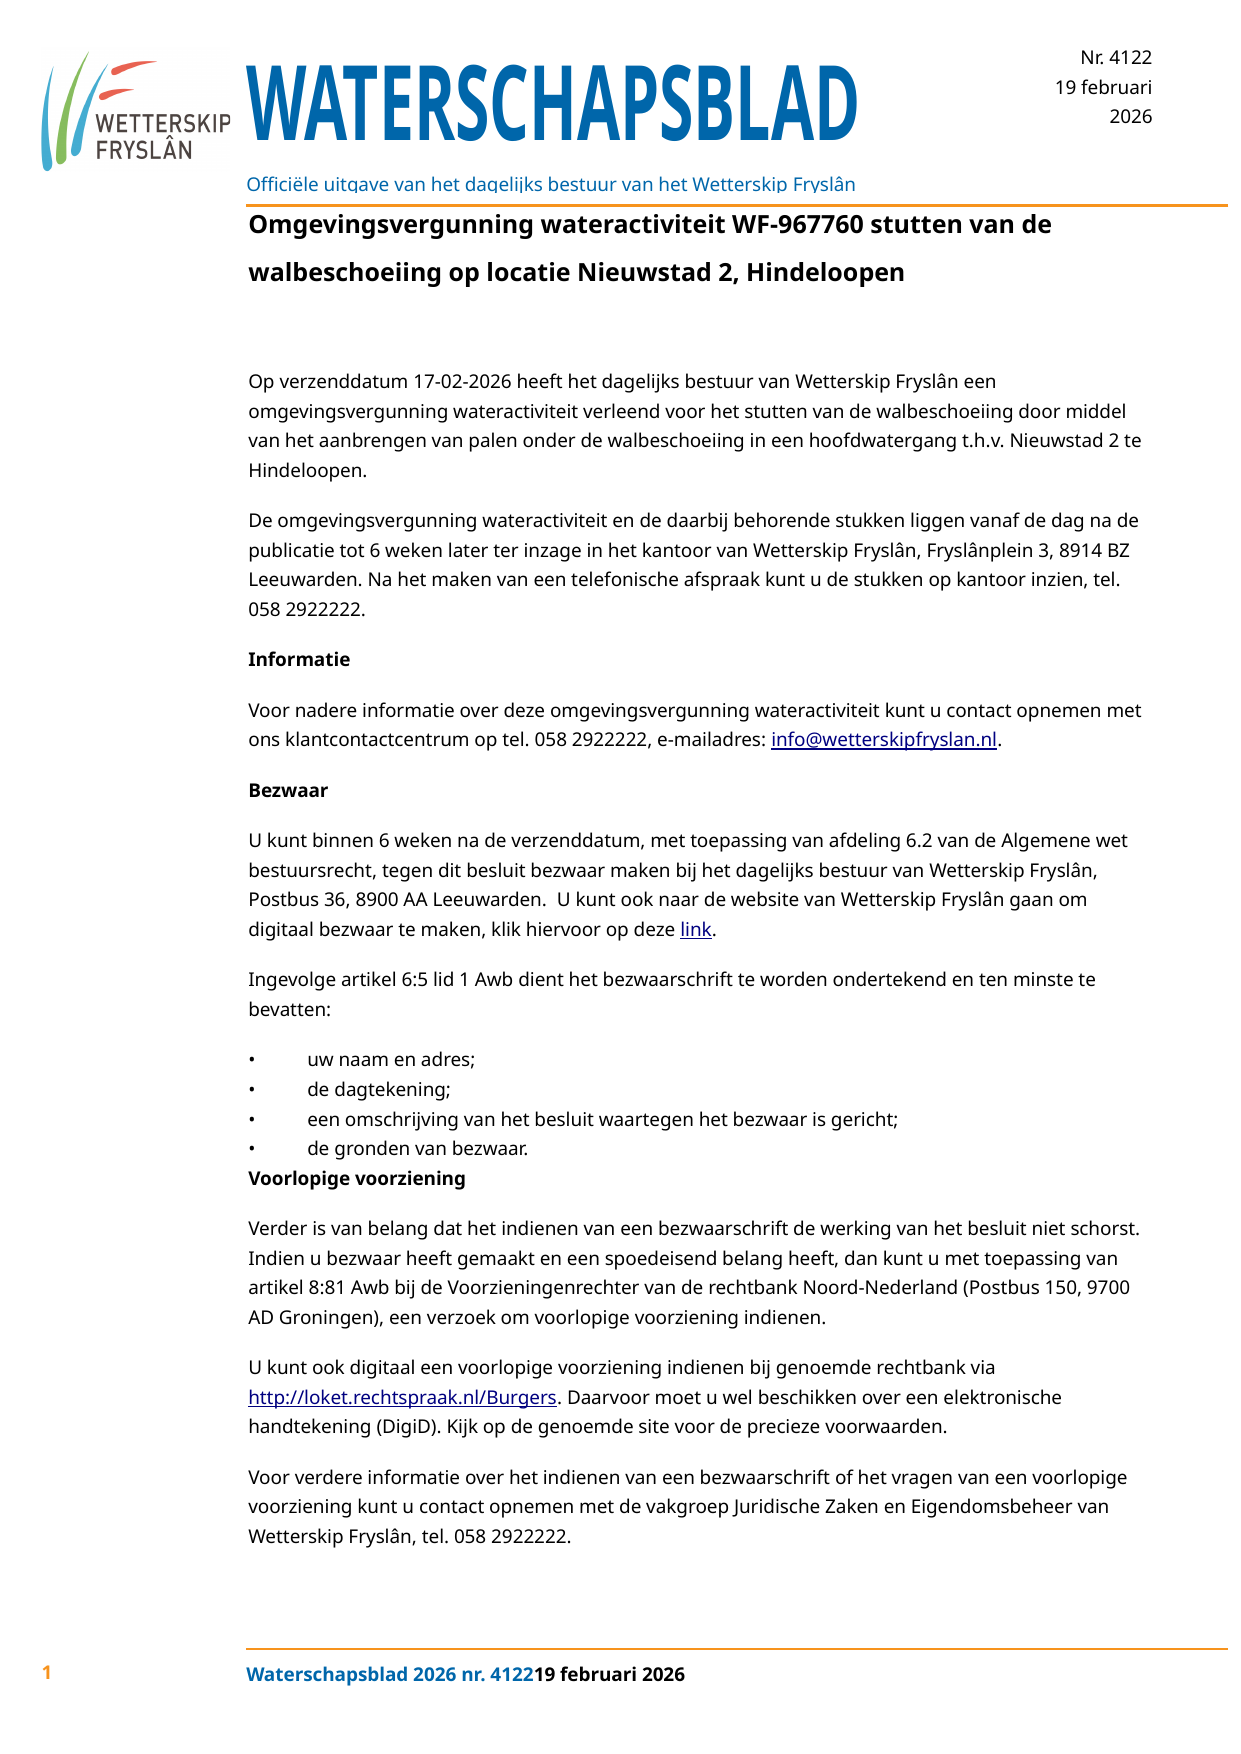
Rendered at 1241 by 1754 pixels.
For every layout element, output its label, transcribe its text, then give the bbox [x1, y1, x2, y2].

text Voor verdere informatie over het indienen van een bezwaarschrift of het vragen van een voorlopige voorziening kunt u contact opnemen met de vakgroep Juridische Zaken en Eigendomsbeheer van Wetterskip Fryslân, tel. 058 2922222. [248, 1464, 1152, 1549]
text Informatie [248, 647, 1152, 672]
text Op verzenddatum 17-02-2026 heeft het dagelijks bestuur van Wetterskip Fryslân een omgevingsvergunning wateractiviteit verleend voor het stutten van de walbeschoeiing door middel van het aanbrengen van palen onder de walbeschoeiing in een hoofdwatergang t.h.v. Nieuwstad 2 te Hindeloopen. [248, 368, 1152, 483]
list een omschrijving van het besluit waartegen het bezwaar is gericht; [248, 1106, 1152, 1132]
text Ingevolge artikel 6:5 lid 1 Awb dient het bezwaarschrift te worden ondertekend en ten minste te bevatten: [248, 967, 1152, 1022]
list de dagtekening; [248, 1076, 1152, 1102]
text Omgevingsvergunning wateractiviteit WF-967760 stutten van de walbeschoeiing op locatie Nieuwstad 2, Hindeloopen [248, 207, 1152, 288]
text Voor nadere informatie over deze omgevingsvergunning wateractiviteit kunt u contact opnemen met ons klantcontactcentrum op tel. 058 2922222, e-mailadres: info@wetterskipfryslan.nl. [248, 697, 1152, 752]
list uw naam en adres; [248, 1047, 1152, 1072]
text Verder is van belang dat het indienen van een bezwaarschrift de werking van het besluit niet schorst. Indien u bezwaar heeft gemaakt en een spoedeisend belang heeft, dan kunt u met toepassing van artikel 8:81 Awb bij de Voorzieningenrechter van de rechtbank Noord-Nederland (Postbus 150, 9700 AD Groningen), een verzoek om voorlopige voorziening indienen. [248, 1215, 1152, 1330]
text Voorlopige voorziening [248, 1165, 1152, 1191]
text U kunt binnen 6 weken na de verzenddatum, met toepassing van afdeling 6.2 van de Algemene wet bestuursrecht, tegen dit besluit bezwaar maken bij het dagelijks bestuur van Wetterskip Fryslân, Postbus 36, 8900 AA Leeuwarden. U kunt ook naar de website van Wetterskip Fryslân gaan om digitaal bezwaar te maken, klik hiervoor op deze link. [248, 827, 1152, 942]
text U kunt ook digitaal een voorlopige voorziening indienen bij genoemde rechtbank via http://loket.rechtspraak.nl/Burgers. Daarvoor moet u wel beschikken over een elektronische handtekening (DigiD). Kijk op de genoemde site voor de precieze voorwaarden. [248, 1354, 1152, 1439]
list de gronden van bezwaar. [248, 1135, 1152, 1161]
picture [41, 47, 231, 172]
text Bezwaar [248, 777, 1152, 803]
text De omgevingsvergunning wateractiviteit en de daarbij behorende stukken liggen vanaf de dag na de publicatie tot 6 weken later ter inzage in het kantoor van Wetterskip Fryslân, Fryslânplein 3, 8914 BZ Leeuwarden. Na het maken van een telefonische afspraak kunt u de stukken op kantoor inzien, tel. 058 2922222. [248, 507, 1152, 622]
